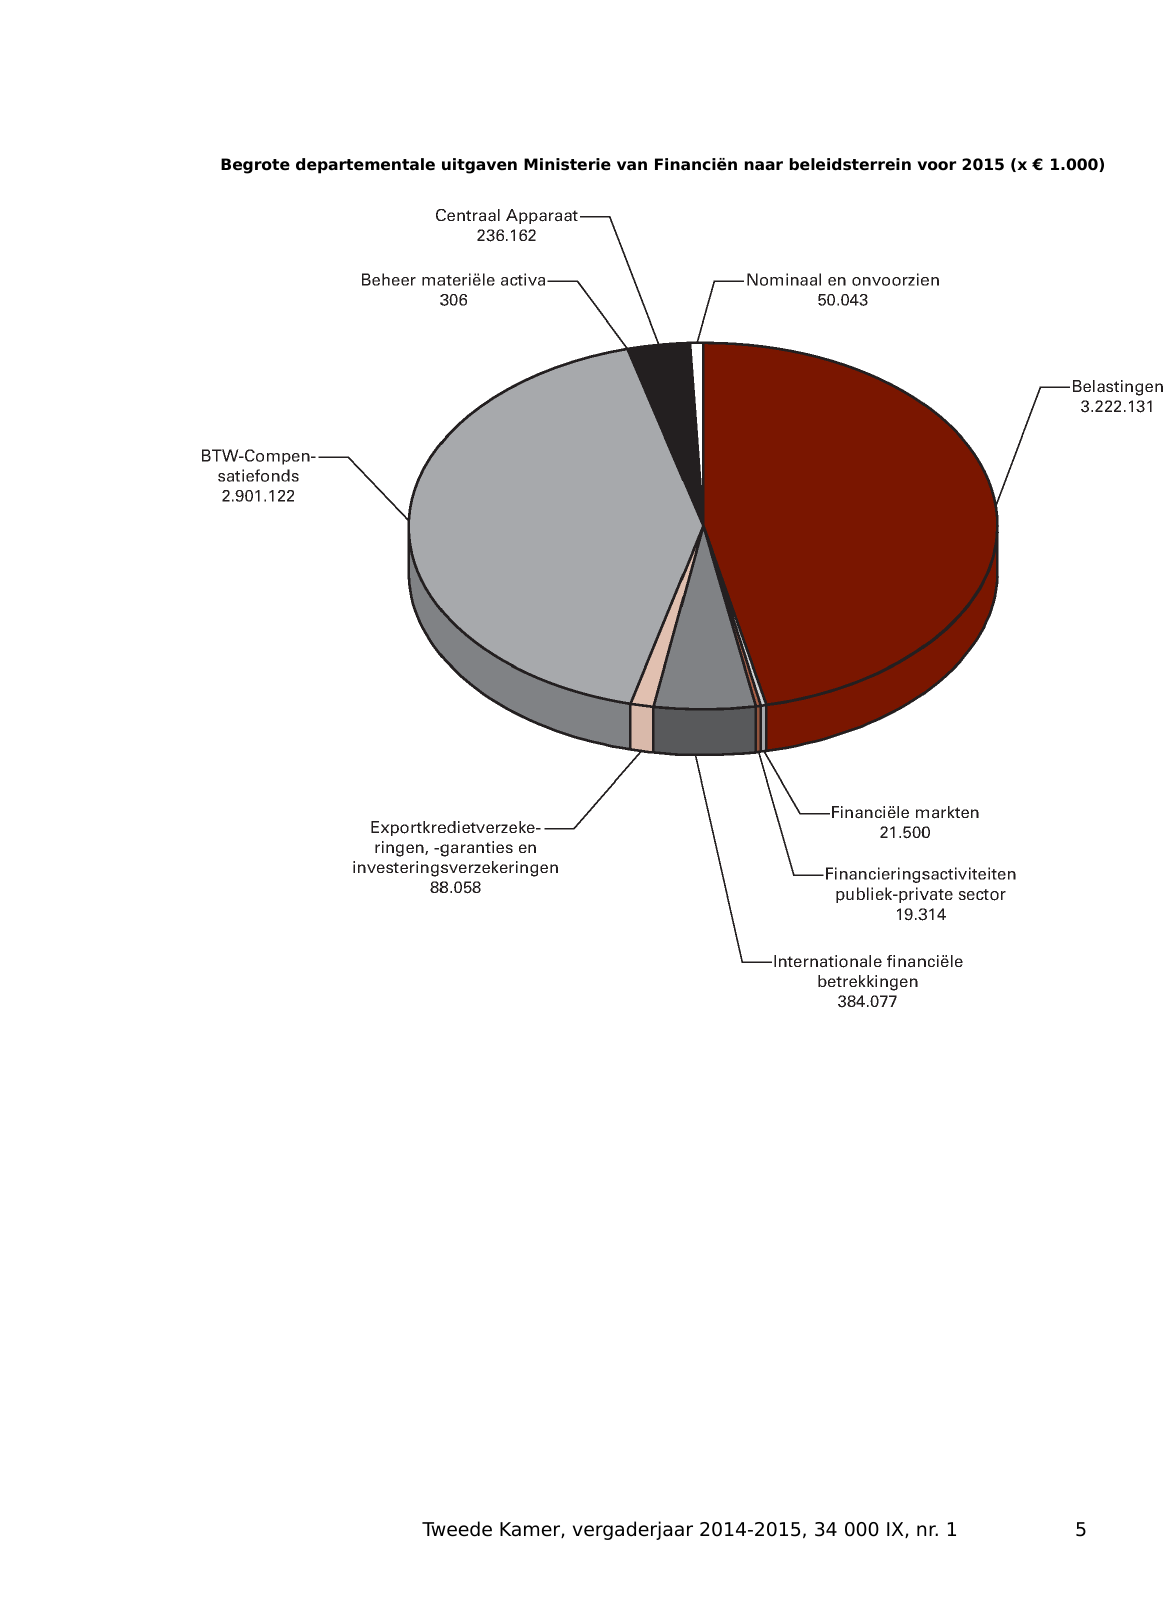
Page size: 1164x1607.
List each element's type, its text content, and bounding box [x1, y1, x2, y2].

text Begrote departementale uitgaven Ministerie van Financiën naar beleidsterrein voor 2015 (x € 1.000) [201, 156, 1163, 174]
picture [200, 207, 1164, 1011]
